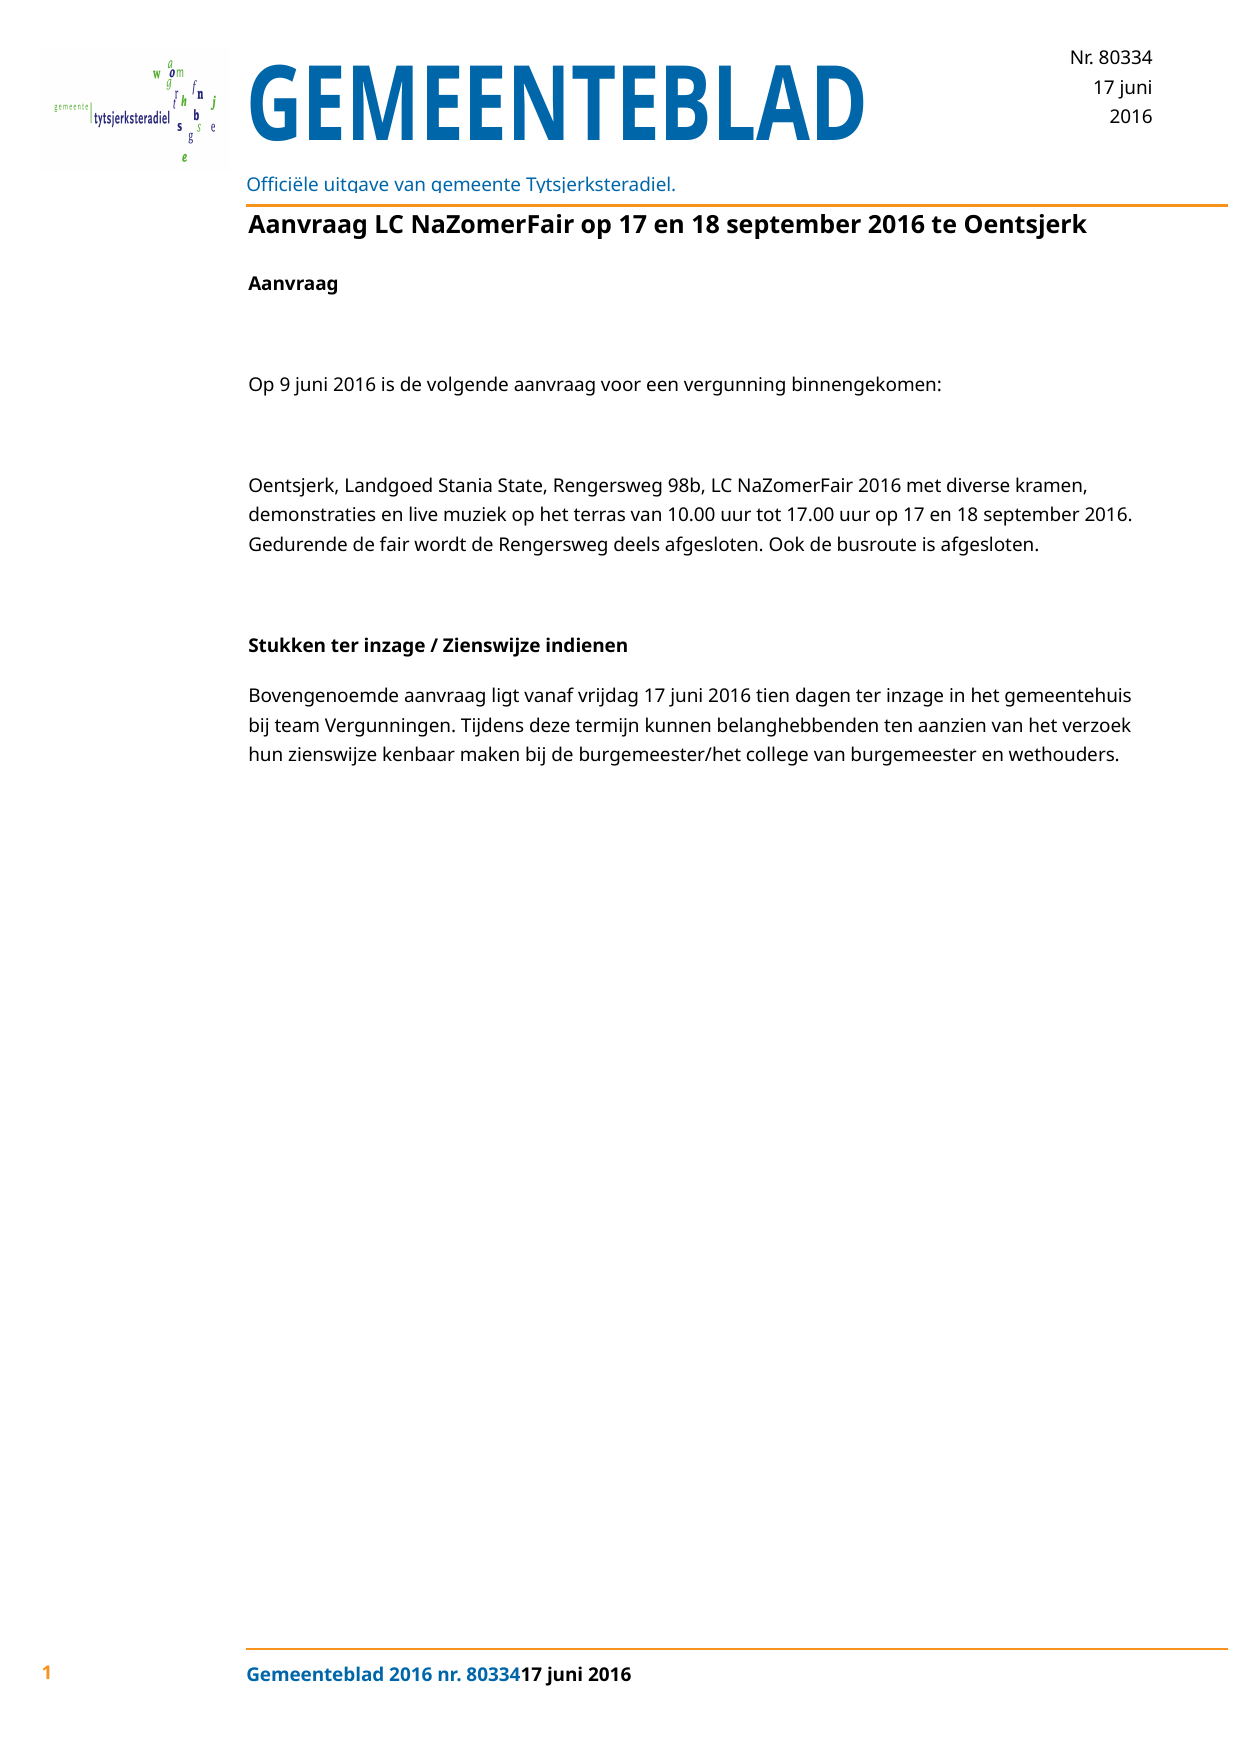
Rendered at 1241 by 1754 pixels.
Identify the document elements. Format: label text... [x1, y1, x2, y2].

text Op 9 juni 2016 is de volgende aanvraag voor een vergunning binnengekomen: [248, 371, 1152, 397]
text Aanvraag LC NaZomerFair op 17 en 18 september 2016 te Oentsjerk [248, 207, 1152, 241]
text Stukken ter inzage / Zienswijze indienen [248, 632, 1152, 658]
text Aanvraag [248, 270, 1152, 296]
picture [41, 47, 231, 172]
text Oentsjerk, Landgoed Stania State, Rengersweg 98b, LC NaZomerFair 2016 met diverse kramen, demonstraties en live muziek op het terras van 10.00 uur tot 17.00 uur op 17 en 18 september 2016. Gedurende de fair wordt de Rengersweg deels afgesloten. Ook de busroute is afgesloten. [248, 472, 1152, 557]
text Bovengenoemde aanvraag ligt vanaf vrijdag 17 juni 2016 tien dagen ter inzage in het gemeentehuis bij team Vergunningen. Tijdens deze termijn kunnen belanghebbenden ten aanzien van het verzoek hun zienswijze kenbaar maken bij de burge­meester/het college van burgemeester en wethouders. [248, 682, 1152, 767]
